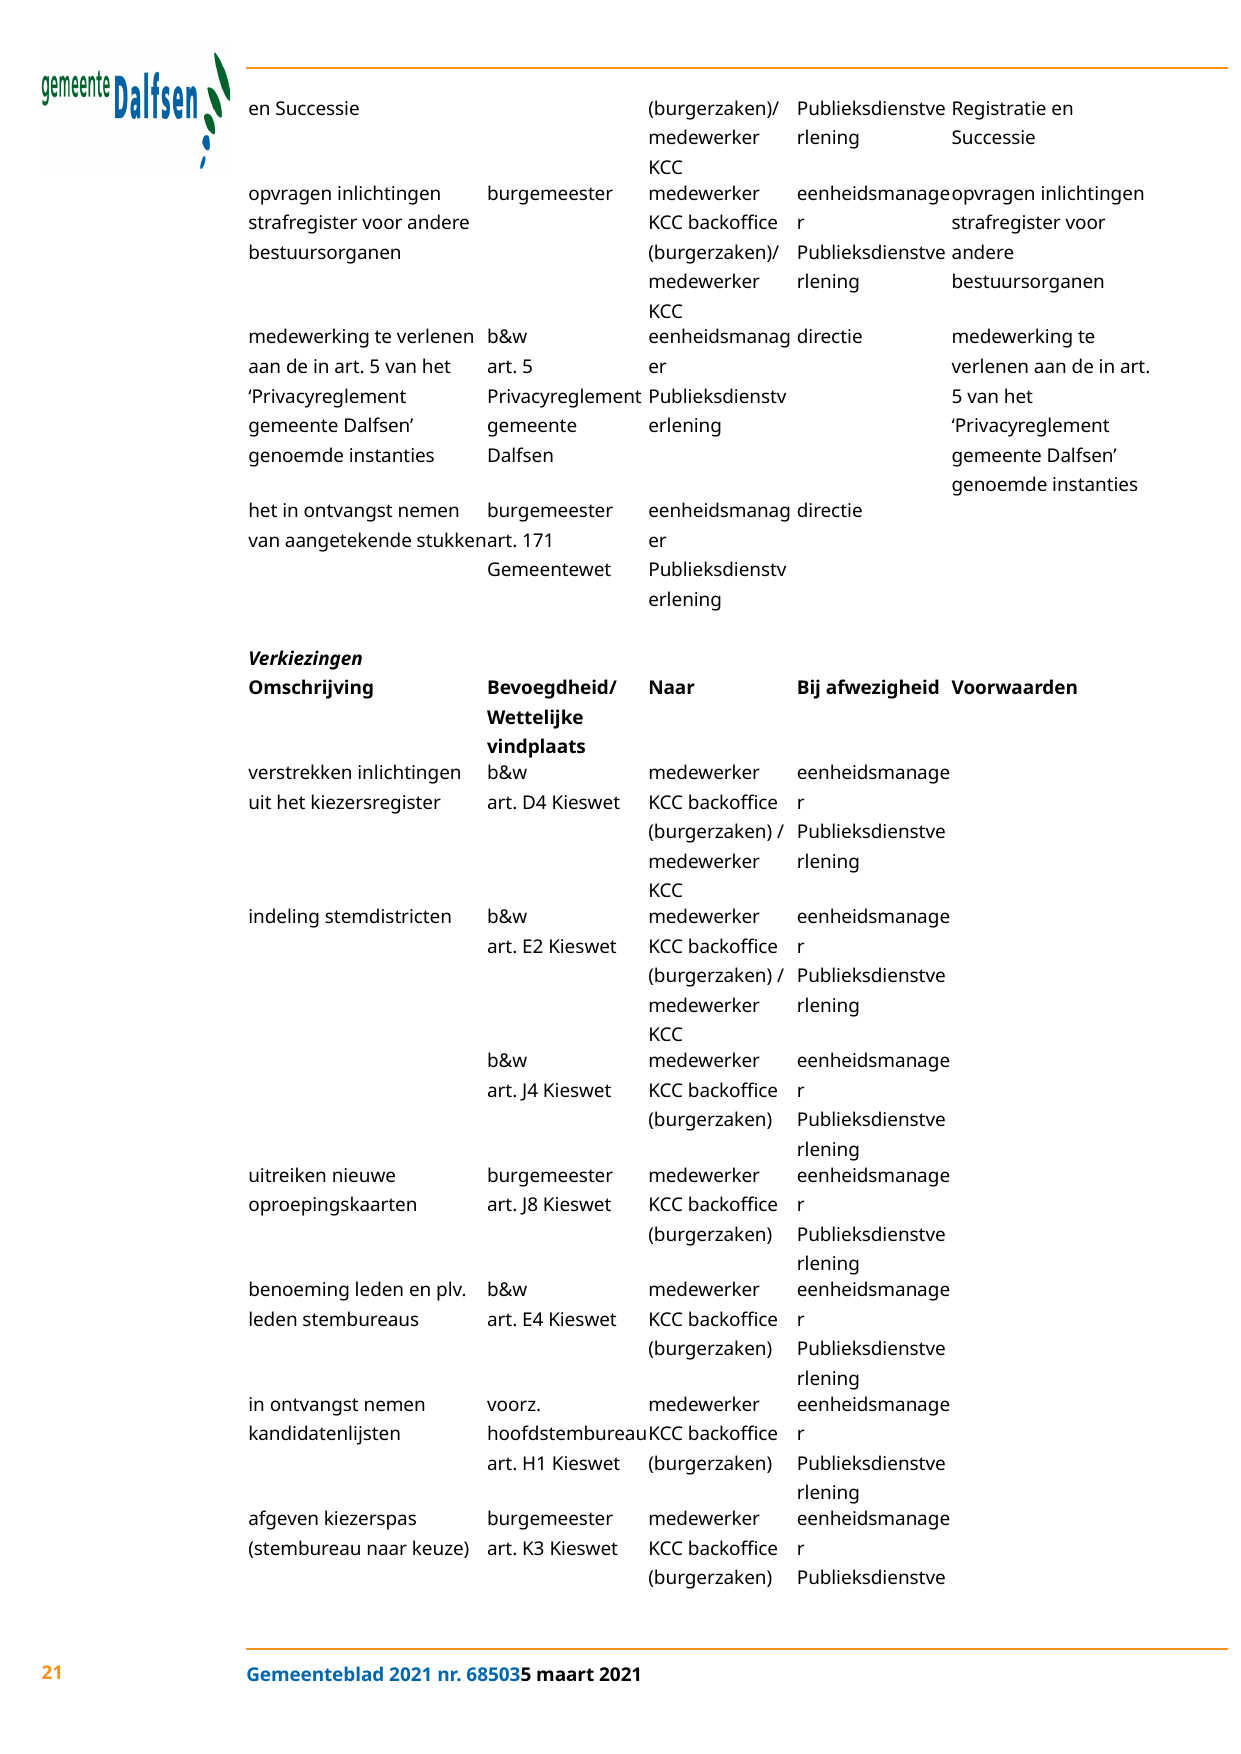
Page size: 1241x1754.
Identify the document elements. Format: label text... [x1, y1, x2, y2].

table_cell directie [797, 324, 951, 497]
table_cell medewerker KCC backoffice (burgerzaken) [648, 1505, 797, 1590]
table_cell [951, 1048, 1152, 1162]
table_cell eenheidsmanager Publieksdienstverlening [648, 498, 797, 612]
table_cell indeling stemdistricten [248, 903, 487, 1047]
table_cell het in ontvangst nemen van aangetekende stukken [248, 498, 487, 612]
table_cell eenheidsmanager Publieksdienstverlening [797, 1162, 951, 1276]
table_cell benoeming leden en plv. leden stembureaus [248, 1276, 487, 1391]
table_cell medewerker KCC backoffice (burgerzaken) [648, 1391, 797, 1505]
table_header Omschrijving [248, 674, 487, 759]
table_header Naar [648, 674, 797, 759]
table_cell eenheidsmanager Publieksdienstverlening [797, 180, 951, 324]
table_cell (burgerzaken)/medewerker KCC [648, 95, 797, 180]
table_cell eenheidsmanager Publieksdienstverlening [797, 1048, 951, 1162]
table_cell en Successie [248, 95, 487, 180]
table_cell eenheidsmanager Publieksdienstve [797, 1505, 951, 1590]
table_cell [951, 1276, 1152, 1391]
table_cell opvragen inlichtingen strafregister voor andere bestuursorganen [951, 180, 1152, 324]
table_cell eenheidsmanager Publieksdienstverlening [648, 324, 797, 497]
table_cell [248, 1048, 487, 1162]
table_cell Publieksdienstverlening [797, 95, 951, 180]
table_cell verstrekken inlichtingen uit het kiezersregister [248, 759, 487, 903]
table_cell b&w art. 5 Privacyreglement gemeente Dalfsen [487, 324, 648, 497]
table_cell [951, 1505, 1152, 1590]
picture [41, 47, 231, 172]
table_cell eenheidsmanager Publieksdienstverlening [797, 759, 951, 903]
table_cell in ontvangst nemen kandidatenlijsten [248, 1391, 487, 1505]
table_cell b&w art. E2 Kieswet [487, 903, 648, 1047]
table_cell eenheidsmanager Publieksdienstverlening [797, 1391, 951, 1505]
table_cell medewerker KCC backoffice (burgerzaken) [648, 1048, 797, 1162]
table_cell [487, 95, 648, 180]
table_cell opvragen inlichtingen strafregister voor andere bestuursorganen [248, 180, 487, 324]
table_cell [951, 903, 1152, 1047]
table_cell burgemeester art. J8 Kieswet [487, 1162, 648, 1276]
table_cell medewerker KCC backoffice (burgerzaken) [648, 1162, 797, 1276]
table_header Voorwaarden [951, 674, 1152, 759]
table_cell uitreiken nieuwe oproepingskaarten [248, 1162, 487, 1276]
table_cell medewerker KCC backoffice (burgerzaken) [648, 1276, 797, 1391]
table_cell medewerking te verlenen aan de in art. 5 van het ‘Privacyreglement gemeente Dalfsen’ genoemde instanties [951, 324, 1152, 497]
table_cell [951, 759, 1152, 903]
table_cell directie [797, 498, 951, 612]
table_cell voorz. hoofdstembureau art. H1 Kieswet [487, 1391, 648, 1505]
table_cell afgeven kiezerspas (stembureau naar keuze) [248, 1505, 487, 1590]
table_cell burgemeester art. 171 Gemeentewet [487, 498, 648, 612]
table_cell b&w art. D4 Kieswet [487, 759, 648, 903]
table_cell medewerker KCC backoffice (burgerzaken) / medewerker KCC [648, 903, 797, 1047]
table_cell eenheidsmanager Publieksdienstverlening [797, 903, 951, 1047]
table_cell medewerker KCC backoffice (burgerzaken) / medewerker KCC [648, 759, 797, 903]
table_cell medewerking te verlenen aan de in art. 5 van het ‘Privacyreglement gemeente Dalfsen’ genoemde instanties [248, 324, 487, 497]
table_cell Registratie en Successie [951, 95, 1152, 180]
table_cell eenheidsmanager Publieksdienstverlening [797, 1276, 951, 1391]
table_cell [951, 1391, 1152, 1505]
table_cell [951, 1162, 1152, 1276]
table_cell burgemeester art. K3 Kieswet [487, 1505, 648, 1590]
text Verkiezingen [248, 645, 1152, 670]
table_cell b&w art. E4 Kieswet [487, 1276, 648, 1391]
table_cell medewerker KCC backoffice (burgerzaken)/medewerker KCC [648, 180, 797, 324]
table_header Bevoegdheid/Wettelijke vindplaats [487, 674, 648, 759]
table_header Bij afwezigheid [797, 674, 951, 759]
table_cell [951, 498, 1152, 612]
table_cell b&w art. J4 Kieswet [487, 1048, 648, 1162]
table_cell burgemeester [487, 180, 648, 324]
